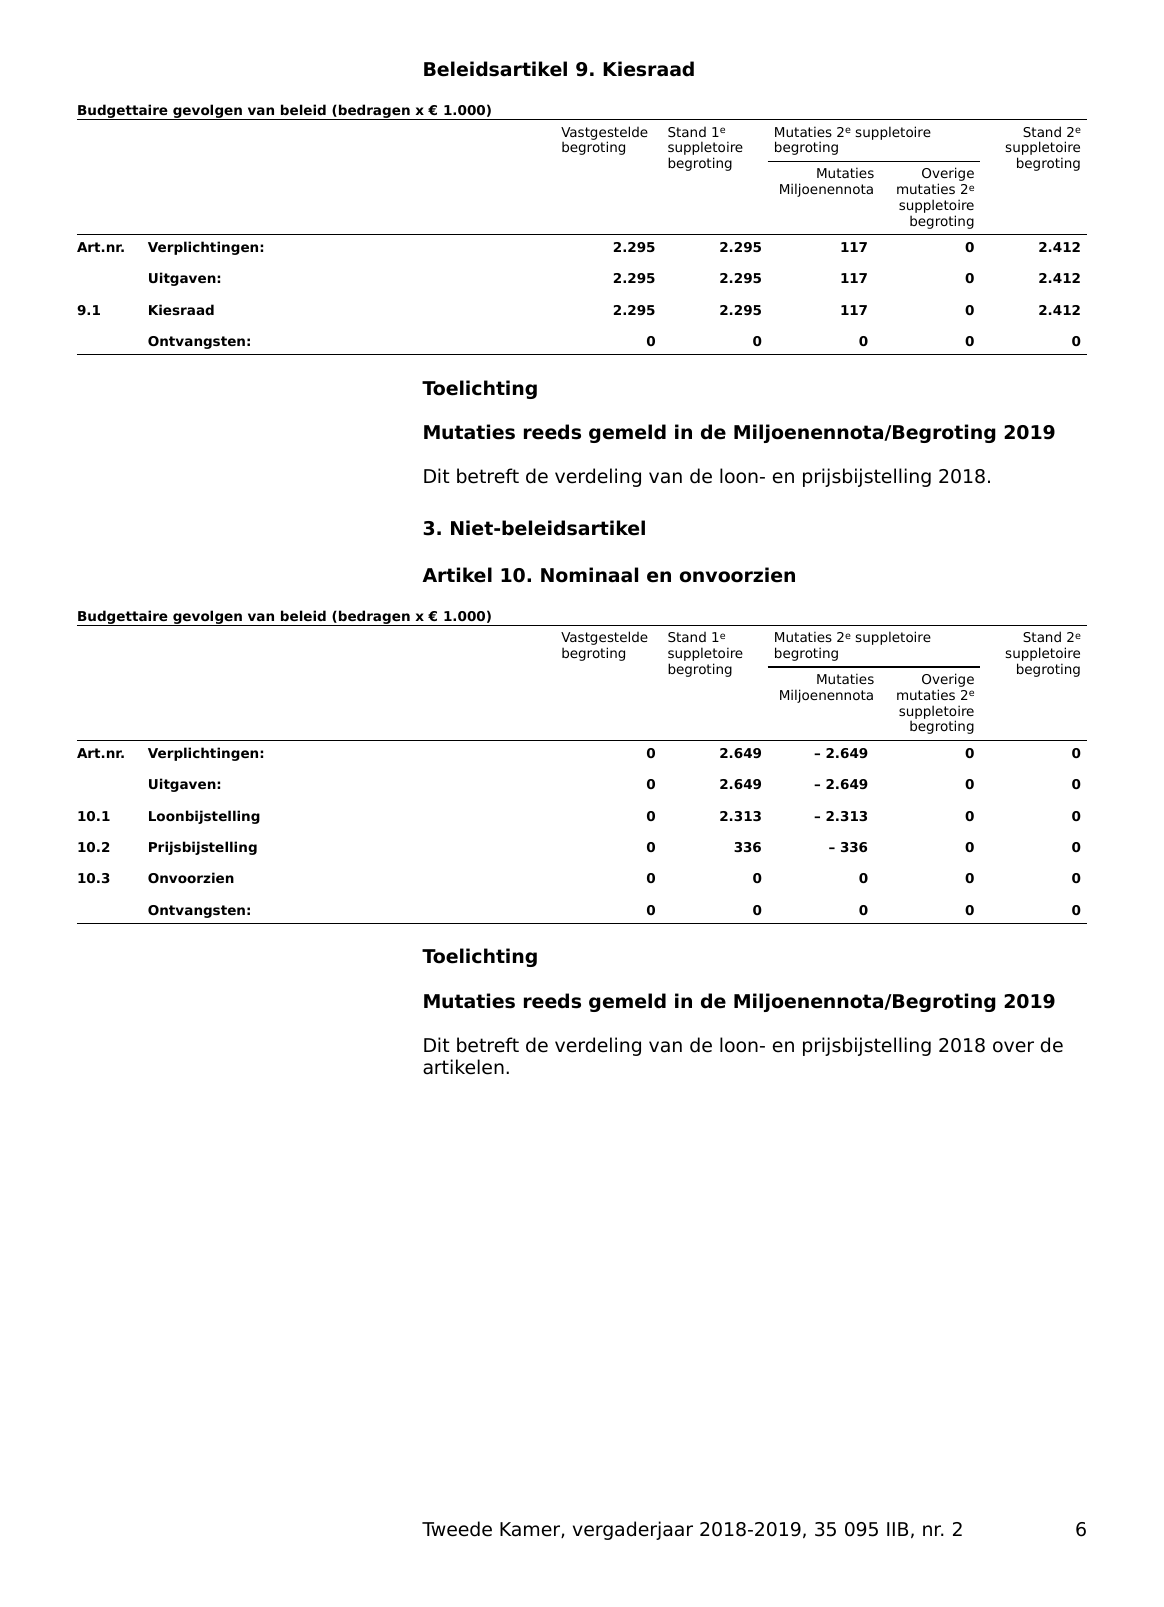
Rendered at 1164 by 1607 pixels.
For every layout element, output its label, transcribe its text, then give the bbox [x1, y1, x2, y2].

table_cell – 2.649 [768, 777, 874, 793]
table_cell [768, 287, 874, 302]
table_cell [980, 856, 1087, 871]
table_cell Prijsbijstelling [142, 840, 555, 856]
table_cell [661, 793, 768, 808]
table_cell [661, 255, 768, 271]
subtitle Mutaties reeds gemeld in de Miljoenennota/Begroting 2019 [422, 422, 1087, 444]
table_cell [77, 318, 142, 334]
table_cell [874, 887, 980, 903]
table_cell 0 [980, 808, 1087, 824]
table_cell [555, 824, 661, 840]
table_cell [555, 287, 661, 302]
table_cell [768, 887, 874, 903]
table_cell [980, 287, 1087, 302]
table_cell 0 [555, 741, 661, 761]
table_cell [555, 255, 661, 271]
table_cell 0 [874, 271, 980, 287]
table_cell [768, 318, 874, 334]
table_cell [661, 824, 768, 840]
table_cell Stand 2e suppletoire begroting [980, 626, 1087, 740]
table_cell 117 [768, 303, 874, 318]
subtitle Mutaties reeds gemeld in de Miljoenennota/Begroting 2019 [422, 991, 1087, 1012]
table_cell Uitgaven: [142, 271, 555, 287]
table_cell Onvoorzien [142, 871, 555, 887]
table_cell Art.nr. [77, 235, 142, 255]
table_cell [77, 255, 142, 271]
table_cell 0 [874, 777, 980, 793]
table_cell 0 [874, 903, 980, 923]
subtitle Toelichting [422, 378, 1087, 399]
table_cell 0 [980, 741, 1087, 761]
table_cell 2.295 [555, 303, 661, 318]
table_cell Mutaties Miljoenennota [768, 162, 874, 234]
table_cell [768, 824, 874, 840]
table_cell 2.313 [661, 808, 768, 824]
table_cell [874, 255, 980, 271]
subtitle Beleidsartikel 9. Kiesraad [422, 59, 1087, 81]
table_cell [980, 887, 1087, 903]
table_cell 0 [661, 334, 768, 354]
table_cell [980, 793, 1087, 808]
table_cell Ontvangsten: [142, 903, 555, 923]
table_cell [768, 761, 874, 777]
subtitle Artikel 10. Nominaal en onvoorzien [422, 565, 1087, 587]
table_cell Mutaties 2e suppletoire begroting [768, 120, 980, 161]
table_cell 0 [874, 235, 980, 255]
table_cell – 2.649 [768, 741, 874, 761]
table_cell [874, 856, 980, 871]
table_cell [142, 887, 555, 903]
table_cell 10.2 [77, 840, 142, 856]
table_cell [555, 793, 661, 808]
table_cell [555, 318, 661, 334]
table_cell 336 [661, 840, 768, 856]
table_cell Kiesraad [142, 303, 555, 318]
table_cell [661, 856, 768, 871]
table_cell 0 [980, 903, 1087, 923]
table_cell [142, 318, 555, 334]
table_cell 0 [661, 903, 768, 923]
table_cell 0 [555, 903, 661, 923]
table_cell 0 [874, 334, 980, 354]
table_cell 0 [874, 303, 980, 318]
table_cell 2.295 [661, 271, 768, 287]
table_cell Overige mutaties 2e suppletoire begroting [874, 668, 980, 740]
table_cell [77, 856, 142, 871]
table_cell 2.412 [980, 303, 1087, 318]
table_cell 0 [555, 871, 661, 887]
table_cell 10.1 [77, 808, 142, 824]
table_cell – 336 [768, 840, 874, 856]
table_cell 2.412 [980, 235, 1087, 255]
table_cell 2.649 [661, 741, 768, 761]
table_cell [768, 793, 874, 808]
table_cell 0 [874, 808, 980, 824]
table_cell [555, 887, 661, 903]
text Dit betreft de verdeling van de loon- en prijsbijstelling 2018 over de artikelen. [422, 1035, 1087, 1079]
table_cell Uitgaven: [142, 777, 555, 793]
table_cell Art.nr. [77, 741, 142, 761]
table_cell [142, 120, 555, 234]
table_cell [77, 887, 142, 903]
subtitle 3. Niet-beleidsartikel [422, 518, 1087, 540]
table_header Budgettaire gevolgen van beleid (bedragen x € 1.000) [77, 609, 1087, 624]
table_cell 2.295 [555, 235, 661, 255]
table_cell – 2.313 [768, 808, 874, 824]
table_cell [142, 856, 555, 871]
table_cell [77, 287, 142, 302]
table_cell [142, 761, 555, 777]
table_cell 2.649 [661, 777, 768, 793]
table_cell 0 [874, 741, 980, 761]
table_cell [661, 887, 768, 903]
table_cell [874, 318, 980, 334]
table_cell 2.295 [661, 235, 768, 255]
table_cell [980, 255, 1087, 271]
table_cell Verplichtingen: [142, 741, 555, 761]
table_cell [555, 761, 661, 777]
table_cell [77, 903, 142, 923]
table_header Budgettaire gevolgen van beleid (bedragen x € 1.000) [77, 103, 1087, 119]
table_cell [555, 856, 661, 871]
table_cell [142, 626, 555, 740]
table_cell 0 [555, 334, 661, 354]
table_cell [142, 255, 555, 271]
table_cell [874, 287, 980, 302]
table_cell 0 [980, 777, 1087, 793]
table_cell 0 [768, 871, 874, 887]
table_cell [874, 824, 980, 840]
subtitle Toelichting [422, 946, 1087, 968]
table_cell [980, 318, 1087, 334]
text Dit betreft de verdeling van de loon- en prijsbijstelling 2018. [422, 466, 1087, 488]
table_cell [142, 287, 555, 302]
table_cell [77, 777, 142, 793]
table_cell 2.295 [555, 271, 661, 287]
table_cell 117 [768, 235, 874, 255]
table_cell [768, 255, 874, 271]
table_cell [142, 793, 555, 808]
table_cell [874, 793, 980, 808]
table_cell 0 [555, 777, 661, 793]
table_cell 2.295 [661, 303, 768, 318]
table_cell [77, 120, 142, 234]
table_cell 0 [874, 840, 980, 856]
table_cell Vastgestelde begroting [555, 120, 661, 234]
table_cell 0 [874, 871, 980, 887]
table_cell 0 [768, 334, 874, 354]
table_cell Loonbijstelling [142, 808, 555, 824]
table_cell [77, 626, 142, 740]
table_cell 0 [980, 840, 1087, 856]
table_cell [77, 334, 142, 354]
table_cell [874, 761, 980, 777]
table_cell [77, 761, 142, 777]
table_cell Stand 1e suppletoire begroting [661, 120, 768, 234]
table_cell [661, 318, 768, 334]
table_cell Mutaties 2e suppletoire begroting [768, 626, 980, 666]
table_cell [142, 824, 555, 840]
table_cell 10.3 [77, 871, 142, 887]
table_cell [77, 793, 142, 808]
table_cell Mutaties Miljoenennota [768, 668, 874, 740]
table_cell 0 [555, 840, 661, 856]
table_cell 0 [768, 903, 874, 923]
table_cell 117 [768, 271, 874, 287]
table_cell Verplichtingen: [142, 235, 555, 255]
table_cell Stand 1e suppletoire begroting [661, 626, 768, 740]
table_cell 9.1 [77, 303, 142, 318]
table_cell [980, 824, 1087, 840]
table_cell 0 [980, 871, 1087, 887]
table_cell Ontvangsten: [142, 334, 555, 354]
table_cell 2.412 [980, 271, 1087, 287]
table_cell 0 [661, 871, 768, 887]
table_cell Stand 2e suppletoire begroting [980, 120, 1087, 234]
table_cell [661, 287, 768, 302]
table_cell 0 [980, 334, 1087, 354]
table_cell [980, 761, 1087, 777]
table_cell [77, 271, 142, 287]
table_cell [768, 856, 874, 871]
table_cell Overige mutaties 2e suppletoire begroting [874, 162, 980, 234]
table_cell [77, 824, 142, 840]
table_cell [661, 761, 768, 777]
table_cell Vastgestelde begroting [555, 626, 661, 740]
table_cell 0 [555, 808, 661, 824]
